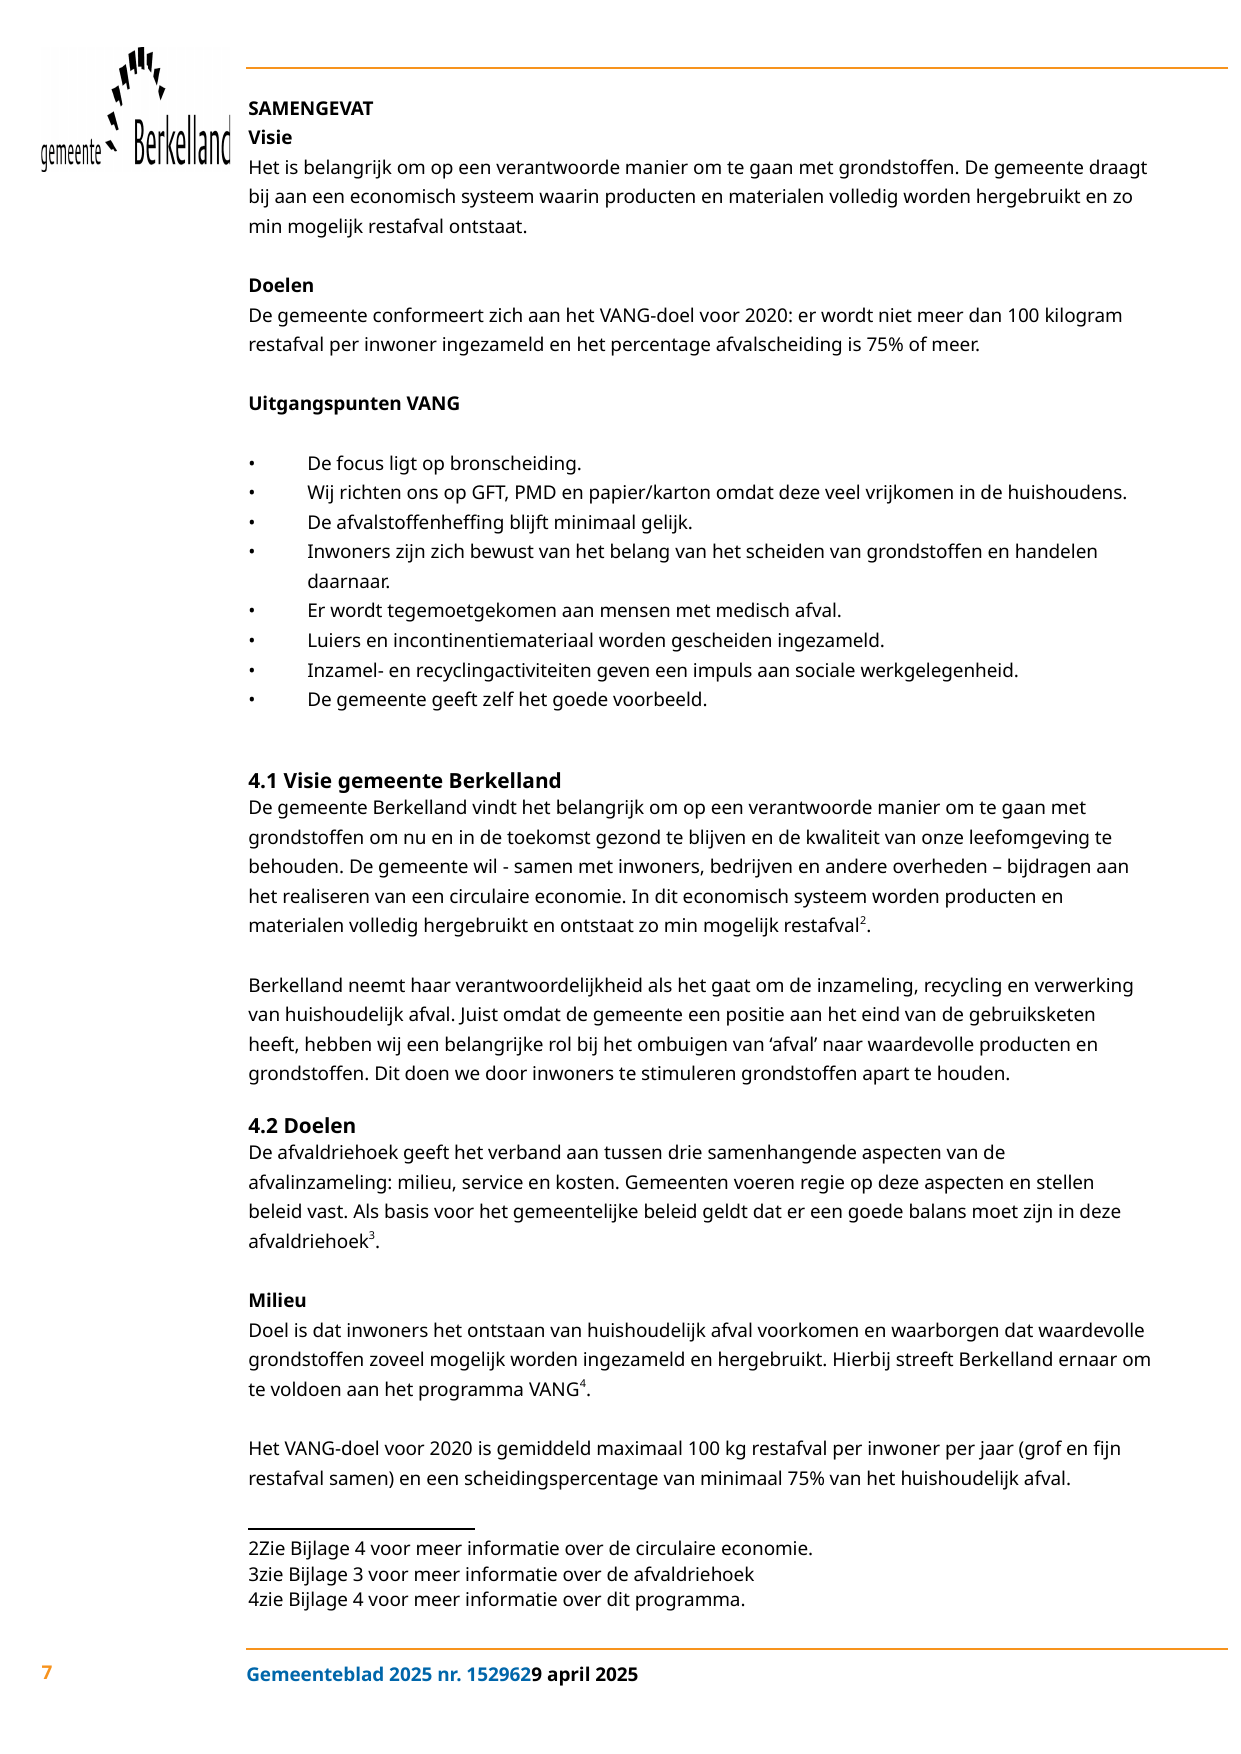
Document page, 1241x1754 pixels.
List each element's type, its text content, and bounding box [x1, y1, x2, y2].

text Berkelland neemt haar verantwoordelijkheid als het gaat om de inzameling, recycling en verwerking van huishoudelijk afval. Juist omdat de gemeente een positie aan het eind van de gebruiksketen heeft, hebben wij een belangrijke rol bij het ombuigen van ‘afval’ naar waardevolle producten en grondstoffen. Dit doen we door inwoners te stimuleren grondstoffen apart te houden. [248, 972, 1152, 1086]
picture [41, 47, 231, 172]
text Het VANG-doel voor 2020 is gemiddeld maximaal 100 kg restafval per inwoner per jaar (grof en fijn restafval samen) en een scheidingspercentage van minimaal 75% van het huishoudelijk afval. [248, 1435, 1152, 1491]
text 4.1 Visie gemeente Berkelland [248, 766, 1152, 794]
text zie Bijlage 3 voor meer informatie over de afvaldriehoek [248, 1561, 1152, 1586]
text De gemeente Berkelland vindt het belangrijk om op een verantwoorde manier om te gaan met grondstoffen om nu en in de toekomst gezond te blijven en de kwaliteit van onze leefomgeving te behouden. De gemeente wil - samen met inwoners, bedrijven en andere overheden – bijdragen aan het realiseren van een circulaire economie. In dit economisch systeem worden producten en materialen volledig hergebruikt en ontstaat zo min mogelijk restafval. [248, 794, 1152, 938]
text 4.2 Doelen [248, 1111, 1152, 1139]
table_header SAMENGEVAT Visie Het is belangrijk om op een verantwoorde manier om te gaan met grondstoffen. De gemeente draagt bij aan een economisch systeem waarin producten en materialen volledig worden hergebruikt en zo min mogelijk restafval ontstaat. Doelen De gemeente conformeert zich aan het VANG-doel voor 2020: er wordt niet meer dan 100 kilogram restafval per inwoner ingezameld en het percentage afvalscheiding is 75% of meer. Uitgangspunten VANG De focus ligt op bronscheiding. Wij richten ons op GFT, PMD en papier/karton omdat deze veel vrijkomen in de huishoudens. De afvalstoffenheffing blijft minimaal gelijk. Inwoners zijn zich bewust van het belang van het scheiden van grondstoffen en handelen daarnaar. Er wordt tegemoetgekomen aan mensen met medisch afval. Luiers en incontinentiemateriaal worden gescheiden ingezameld. Inzamel- en recyclingactiviteiten geven een impuls aan sociale werkgelegenheid. De gemeente geeft zelf het goede voorbeeld. [248, 95, 1152, 712]
text De afvaldriehoek geeft het verband aan tussen drie samenhangende aspecten van de afvalinzameling: milieu, service en kosten. Gemeenten voeren regie op deze aspecten en stellen beleid vast. Als basis voor het gemeentelijke beleid geldt dat er een goede balans moet zijn in deze afvaldriehoek. [248, 1139, 1152, 1254]
text zie Bijlage 4 voor meer informatie over dit programma. [248, 1586, 1152, 1612]
text Milieu [248, 1287, 1152, 1313]
text Zie Bijlage 4 voor meer informatie over de circulaire economie. [248, 1535, 1152, 1561]
text Doel is dat inwoners het ontstaan van huishoudelijk afval voorkomen en waarborgen dat waardevolle grondstoffen zoveel mogelijk worden ingezameld en hergebruikt. Hierbij streeft Berkelland ernaar om te voldoen aan het programma VANG. [248, 1317, 1152, 1402]
